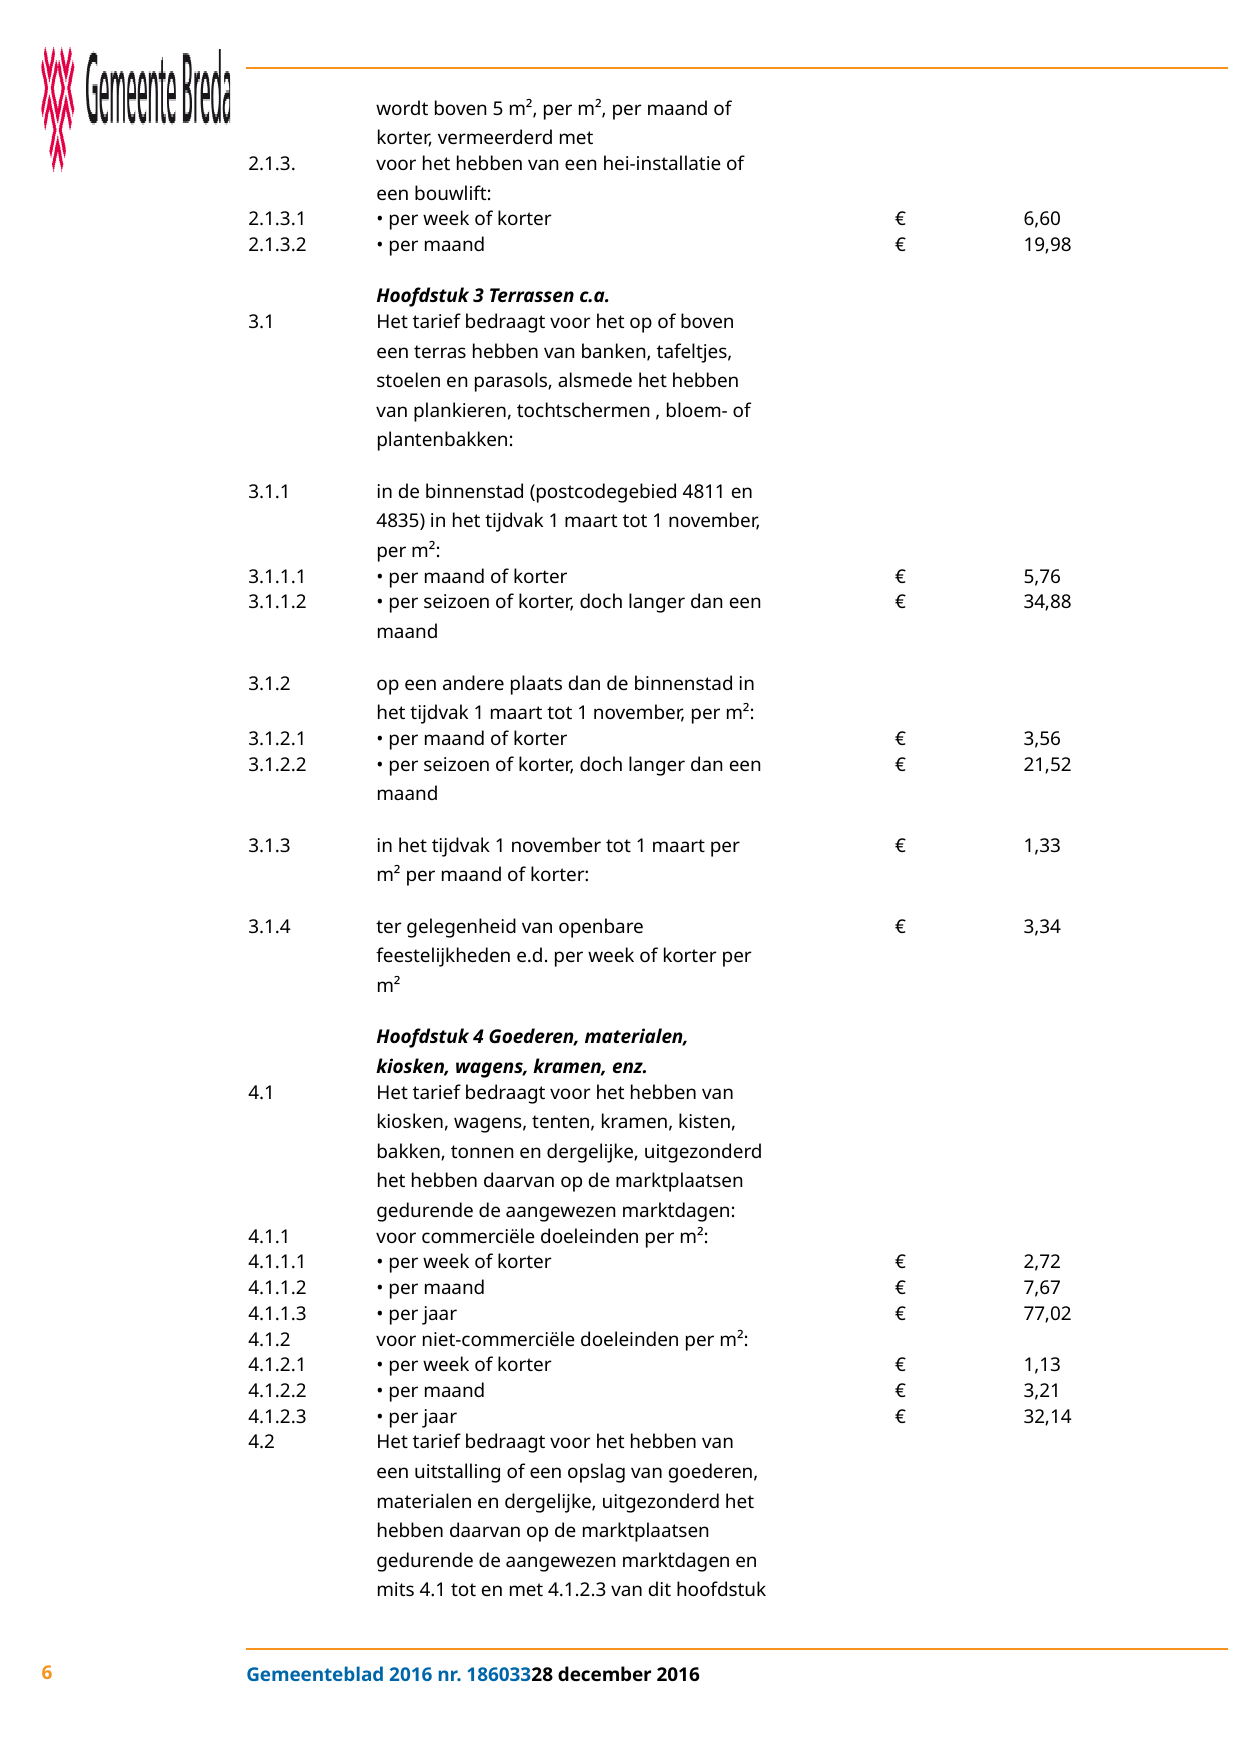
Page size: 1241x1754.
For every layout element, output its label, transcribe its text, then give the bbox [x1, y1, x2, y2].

table_cell 3.1 [248, 308, 376, 452]
table_cell 3.1.1.1 [248, 563, 376, 589]
table_cell [767, 1223, 895, 1249]
table_cell voor commerciële doeleinden per m²: [376, 1223, 767, 1249]
table_cell [767, 832, 895, 887]
table_cell • per maand of korter [376, 563, 767, 589]
table_cell € [895, 1274, 1023, 1300]
table_cell 4.1.1.3 [248, 1300, 376, 1326]
table_cell 3,56 [1023, 725, 1152, 751]
table_cell [895, 1079, 1023, 1223]
table_cell [767, 257, 895, 283]
table_cell [767, 308, 895, 452]
table_cell 4.1.2 [248, 1326, 376, 1352]
table_cell € [895, 1403, 1023, 1429]
table_cell • per week of korter [376, 1249, 767, 1274]
table_cell Het tarief bedraagt voor het hebben van kiosken, wagens, tenten, kramen, kisten, bakken, tonnen en dergelijke, uitgezonderd het hebben daarvan op de marktplaatsen gedurende de aangewezen marktdagen: [376, 1079, 767, 1223]
table_cell 7,67 [1023, 1274, 1152, 1300]
table_cell [767, 670, 895, 725]
table_cell • per jaar [376, 1403, 767, 1429]
table_cell [895, 887, 1023, 913]
table_cell [1023, 308, 1152, 452]
table_cell [767, 998, 895, 1023]
table_cell 4.1.1 [248, 1223, 376, 1249]
table_cell [1023, 670, 1152, 725]
table_cell [767, 231, 895, 257]
table_cell [767, 95, 895, 150]
table_cell • per maand [376, 1274, 767, 1300]
table_cell [767, 1079, 895, 1223]
table_cell [376, 644, 767, 670]
picture [41, 47, 231, 172]
table_cell [1023, 257, 1152, 283]
table_cell wordt boven 5 m², per m², per maand of korter, vermeerderd met [376, 95, 767, 150]
table_cell € [895, 751, 1023, 806]
table_cell [767, 283, 895, 308]
table_cell [767, 589, 895, 644]
table_cell [376, 806, 767, 832]
table_cell [895, 1024, 1023, 1079]
table_cell [248, 806, 376, 832]
table_cell 4.1.2.1 [248, 1352, 376, 1377]
table_cell [248, 887, 376, 913]
table_cell 3.1.3 [248, 832, 376, 887]
table_cell 1,13 [1023, 1352, 1152, 1377]
table_cell [248, 257, 376, 283]
table_cell 4.1.2.3 [248, 1403, 376, 1429]
table_cell 3.1.4 [248, 913, 376, 998]
table_cell 6,60 [1023, 205, 1152, 231]
table_cell € [895, 832, 1023, 887]
table_cell [767, 887, 895, 913]
table_cell [1023, 1326, 1152, 1352]
table_cell € [895, 1300, 1023, 1326]
table_cell 3.1.1.2 [248, 589, 376, 644]
table_cell 3,34 [1023, 913, 1152, 998]
table_cell Het tarief bedraagt voor het hebben van een uitstalling of een opslag van goederen, materialen en dergelijke, uitgezonderd het hebben daarvan op de marktplaatsen gedurende de aangewezen marktdagen en mits 4.1 tot en met 4.1.2.3 van dit hoofdstuk [376, 1429, 767, 1602]
table_cell € [895, 913, 1023, 998]
table_cell 3.1.2.2 [248, 751, 376, 806]
table_cell 34,88 [1023, 589, 1152, 644]
table_cell 3.1.2.1 [248, 725, 376, 751]
table_cell € [895, 589, 1023, 644]
table_cell [1023, 1429, 1152, 1602]
table_cell ter gelegenheid van openbare feestelijkheden e.d. per week of korter per m² [376, 913, 767, 998]
table_cell [895, 257, 1023, 283]
table_cell • per maand [376, 1377, 767, 1403]
table_cell [767, 1352, 895, 1377]
table_cell [895, 1429, 1023, 1602]
table_cell [895, 95, 1023, 150]
table_cell 3.1.1 [248, 478, 376, 563]
table_cell • per maand of korter [376, 725, 767, 751]
table_cell € [895, 563, 1023, 589]
table_cell 4.1.1.1 [248, 1249, 376, 1274]
table_cell [1023, 1079, 1152, 1223]
table_cell [1023, 95, 1152, 150]
table_cell [767, 1429, 895, 1602]
table_cell [1023, 283, 1152, 308]
table_cell [767, 913, 895, 998]
table_cell [895, 806, 1023, 832]
table_cell [895, 1223, 1023, 1249]
table_cell 77,02 [1023, 1300, 1152, 1326]
table_cell 2,72 [1023, 1249, 1152, 1274]
table_cell 3.1.2 [248, 670, 376, 725]
table_cell € [895, 725, 1023, 751]
table_cell 4.1.1.2 [248, 1274, 376, 1300]
table_cell € [895, 231, 1023, 257]
table_cell [767, 150, 895, 205]
table_cell 5,76 [1023, 563, 1152, 589]
table_cell [895, 453, 1023, 478]
table_cell voor het hebben van een hei-installatie of een bouwlift: [376, 150, 767, 205]
table_cell [767, 1274, 895, 1300]
table_cell 32,14 [1023, 1403, 1152, 1429]
table_cell [767, 1403, 895, 1429]
table_cell [767, 563, 895, 589]
table_cell 4.1 [248, 1079, 376, 1223]
table_cell [248, 283, 376, 308]
table_cell • per maand [376, 231, 767, 257]
table_cell [248, 998, 376, 1023]
table_cell [895, 670, 1023, 725]
table_cell 2.1.3.1 [248, 205, 376, 231]
table_cell [1023, 453, 1152, 478]
table_cell • per week of korter [376, 205, 767, 231]
table_cell 21,52 [1023, 751, 1152, 806]
table_cell [376, 257, 767, 283]
table_cell [767, 644, 895, 670]
table_cell € [895, 1352, 1023, 1377]
table_cell 3,21 [1023, 1377, 1152, 1403]
table_cell in het tijdvak 1 november tot 1 maart per m² per maand of korter: [376, 832, 767, 887]
table_cell • per seizoen of korter, doch langer dan een maand [376, 589, 767, 644]
table_cell 2.1.3.2 [248, 231, 376, 257]
table_cell [248, 95, 376, 150]
table_cell [767, 205, 895, 231]
table_cell in de binnenstad (postcodegebied 4811 en 4835) in het tijdvak 1 maart tot 1 november, per m²: [376, 478, 767, 563]
table_cell op een andere plaats dan de binnenstad in het tijdvak 1 maart tot 1 november, per m²: [376, 670, 767, 725]
table_cell [248, 644, 376, 670]
table_cell [767, 1377, 895, 1403]
table_cell • per seizoen of korter, doch langer dan een maand [376, 751, 767, 806]
table_cell [767, 806, 895, 832]
table_cell [767, 751, 895, 806]
table_cell [895, 308, 1023, 452]
table_cell Hoofdstuk 4 Goederen, materialen, kiosken, wagens, kramen, enz. [376, 1024, 767, 1079]
table_cell [1023, 1024, 1152, 1079]
table_cell [376, 887, 767, 913]
table_cell [1023, 998, 1152, 1023]
table_cell voor niet-commerciële doeleinden per m²: [376, 1326, 767, 1352]
table_cell [767, 1024, 895, 1079]
table_cell [248, 1024, 376, 1079]
table_cell [895, 1326, 1023, 1352]
table_cell [767, 478, 895, 563]
table_cell € [895, 1249, 1023, 1274]
table_cell [767, 453, 895, 478]
table_cell [895, 150, 1023, 205]
table_cell Hoofdstuk 3 Terrassen c.a. [376, 283, 767, 308]
table_cell [895, 283, 1023, 308]
table_cell 19,98 [1023, 231, 1152, 257]
table_cell [767, 725, 895, 751]
table_cell Het tarief bedraagt voor het op of boven een terras hebben van banken, tafeltjes, stoelen en parasols, alsmede het hebben van plankieren, tochtschermen , bloem- of plantenbakken: [376, 308, 767, 452]
table_cell • per week of korter [376, 1352, 767, 1377]
table_cell [767, 1326, 895, 1352]
table_cell 4.1.2.2 [248, 1377, 376, 1403]
table_cell [248, 453, 376, 478]
table_cell [376, 998, 767, 1023]
table_cell [376, 453, 767, 478]
table_cell [1023, 887, 1152, 913]
table_cell [895, 478, 1023, 563]
table_cell [895, 998, 1023, 1023]
table_cell [767, 1249, 895, 1274]
table_cell € [895, 205, 1023, 231]
table_cell € [895, 1377, 1023, 1403]
table_cell • per jaar [376, 1300, 767, 1326]
table_cell [1023, 150, 1152, 205]
table_cell [1023, 644, 1152, 670]
table_cell [1023, 806, 1152, 832]
table_cell 2.1.3. [248, 150, 376, 205]
table_cell [1023, 478, 1152, 563]
table_cell 4.2 [248, 1429, 376, 1602]
table_cell [767, 1300, 895, 1326]
table_cell 1,33 [1023, 832, 1152, 887]
table_cell [1023, 1223, 1152, 1249]
table_cell [895, 644, 1023, 670]
